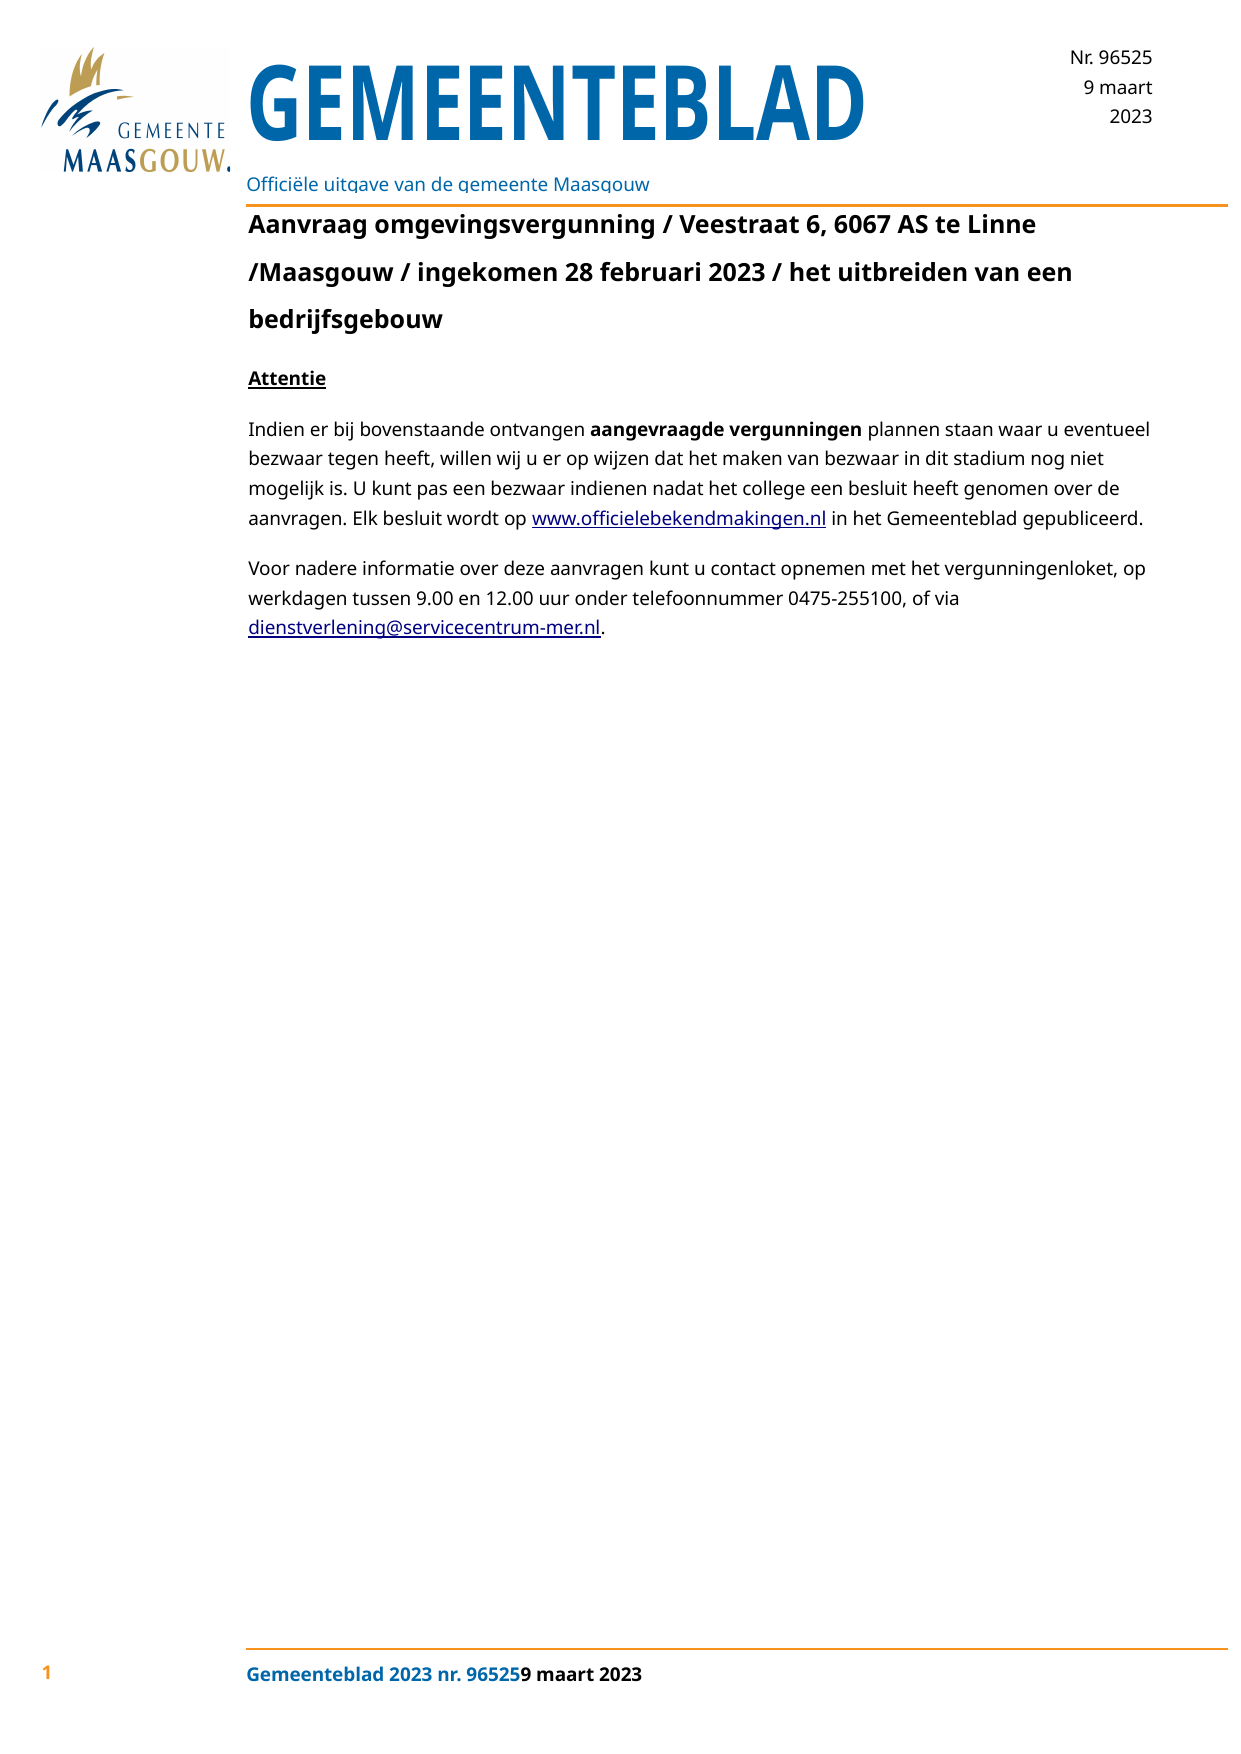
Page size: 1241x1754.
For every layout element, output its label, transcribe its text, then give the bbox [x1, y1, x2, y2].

text Aanvraag omgevingsvergunning / Veestraat 6, 6067 AS te Linne /Maasgouw / ingekomen 28 februari 2023 / het uitbreiden van een bedrijfsgebouw [248, 207, 1152, 336]
text Attentie [248, 366, 1152, 391]
text Indien er bij bovenstaande ontvangen aangevraagde vergunningen plannen staan waar u eventueel bezwaar tegen heeft, willen wij u er op wijzen dat het maken van bezwaar in dit stadium nog niet mogelijk is. U kunt pas een bezwaar indienen nadat het college een besluit heeft genomen over de aanvragen. Elk besluit wordt op www.officielebekendmakingen.nl in het Gemeenteblad gepubliceerd. [248, 416, 1152, 530]
picture [41, 47, 231, 172]
text Voor nadere informatie over deze aanvragen kunt u contact opnemen met het vergunningenloket, op werkdagen tussen 9.00 en 12.00 uur onder telefoonnummer 0475-255100, of via dienstverlening@servicecentrum-mer.nl. [248, 555, 1152, 640]
